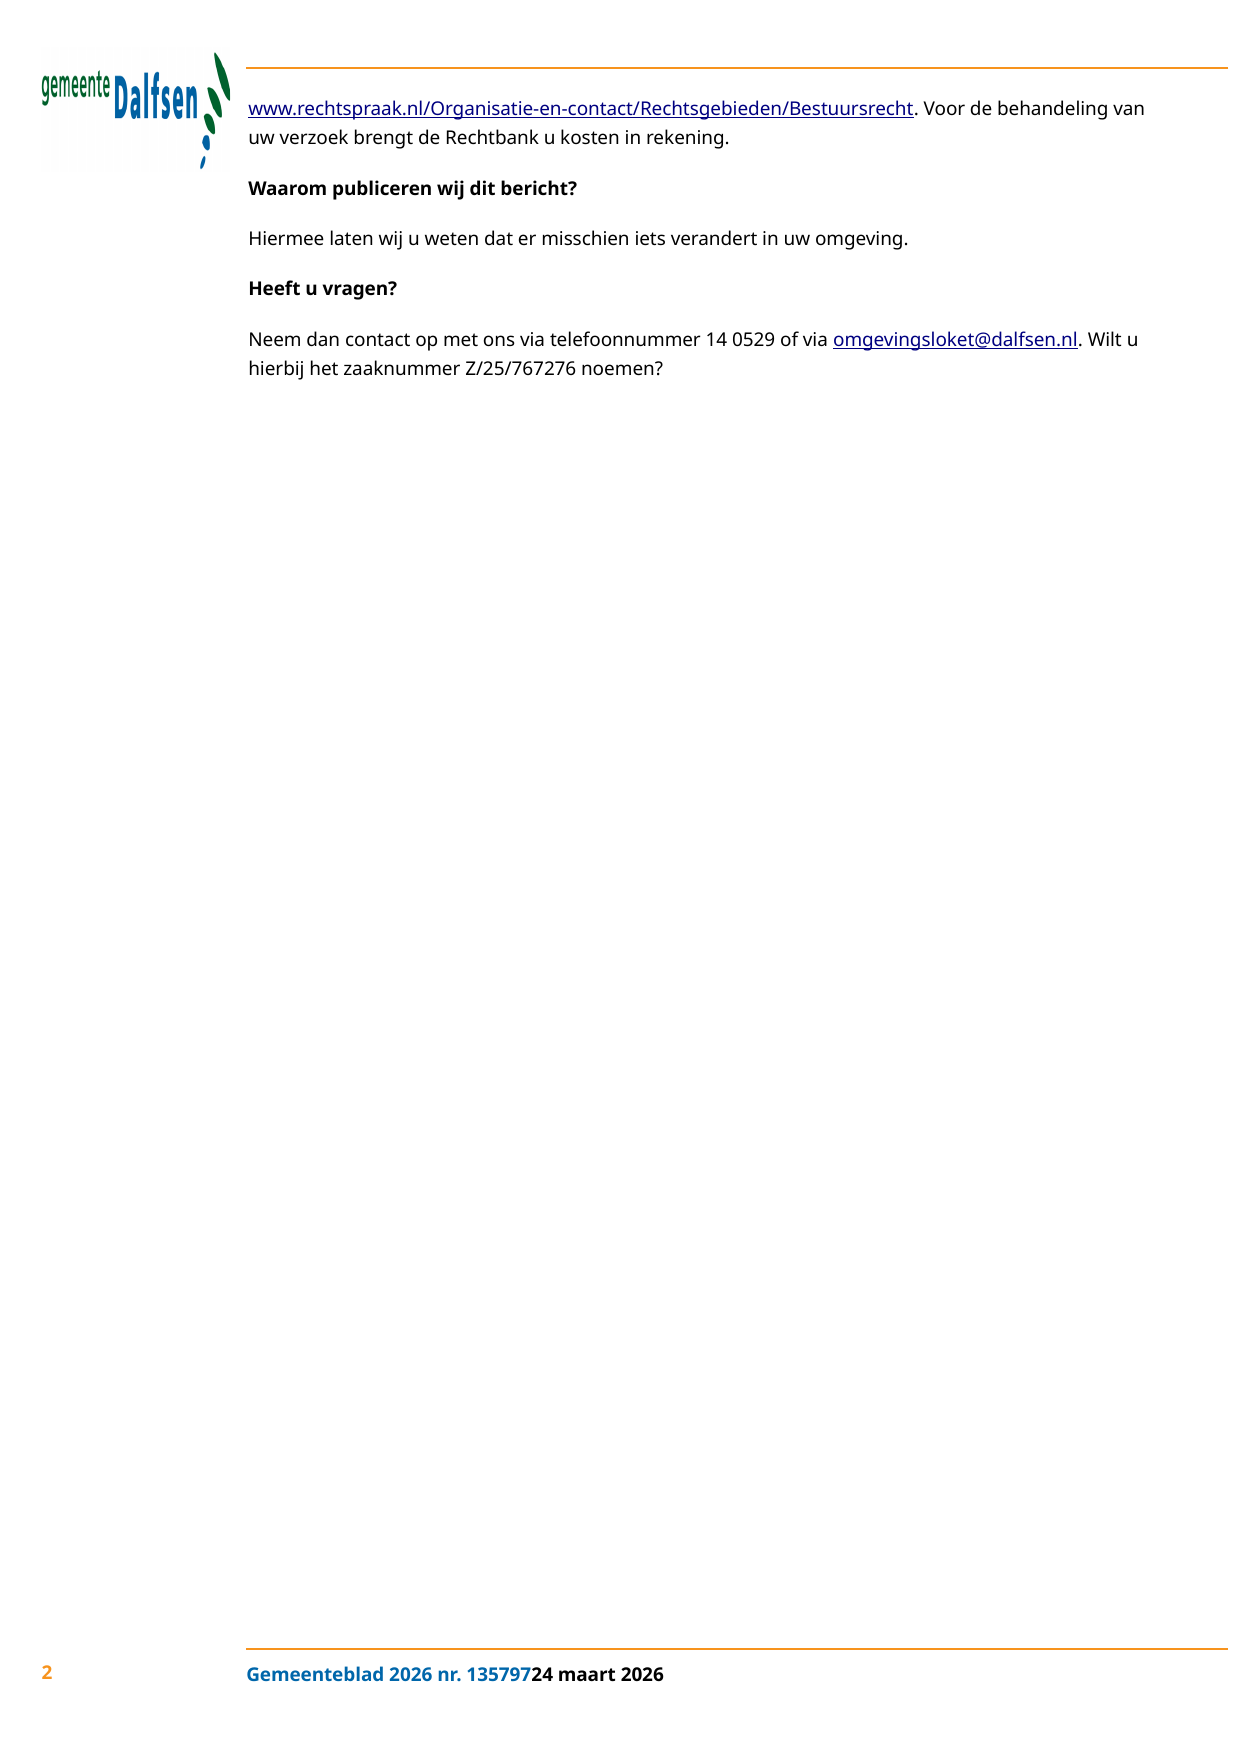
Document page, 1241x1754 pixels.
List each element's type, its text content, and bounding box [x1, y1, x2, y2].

text Waarom publiceren wij dit bericht? [248, 175, 1152, 201]
text Neem dan contact op met ons via telefoonnummer 14 0529 of via omgevingsloket@dalfsen.nl. Wilt u hierbij het zaaknummer Z/25/767276 noemen? [248, 326, 1152, 381]
text Hiermee laten wij u weten dat er misschien iets verandert in uw omgeving. [248, 225, 1152, 251]
text www.rechtspraak.nl/Organisatie-en-contact/Rechtsgebieden/Bestuursrecht. Voor de behandeling van uw verzoek brengt de Rechtbank u kosten in rekening. [248, 95, 1152, 150]
text Heeft u vragen? [248, 276, 1152, 301]
picture [41, 47, 231, 172]
